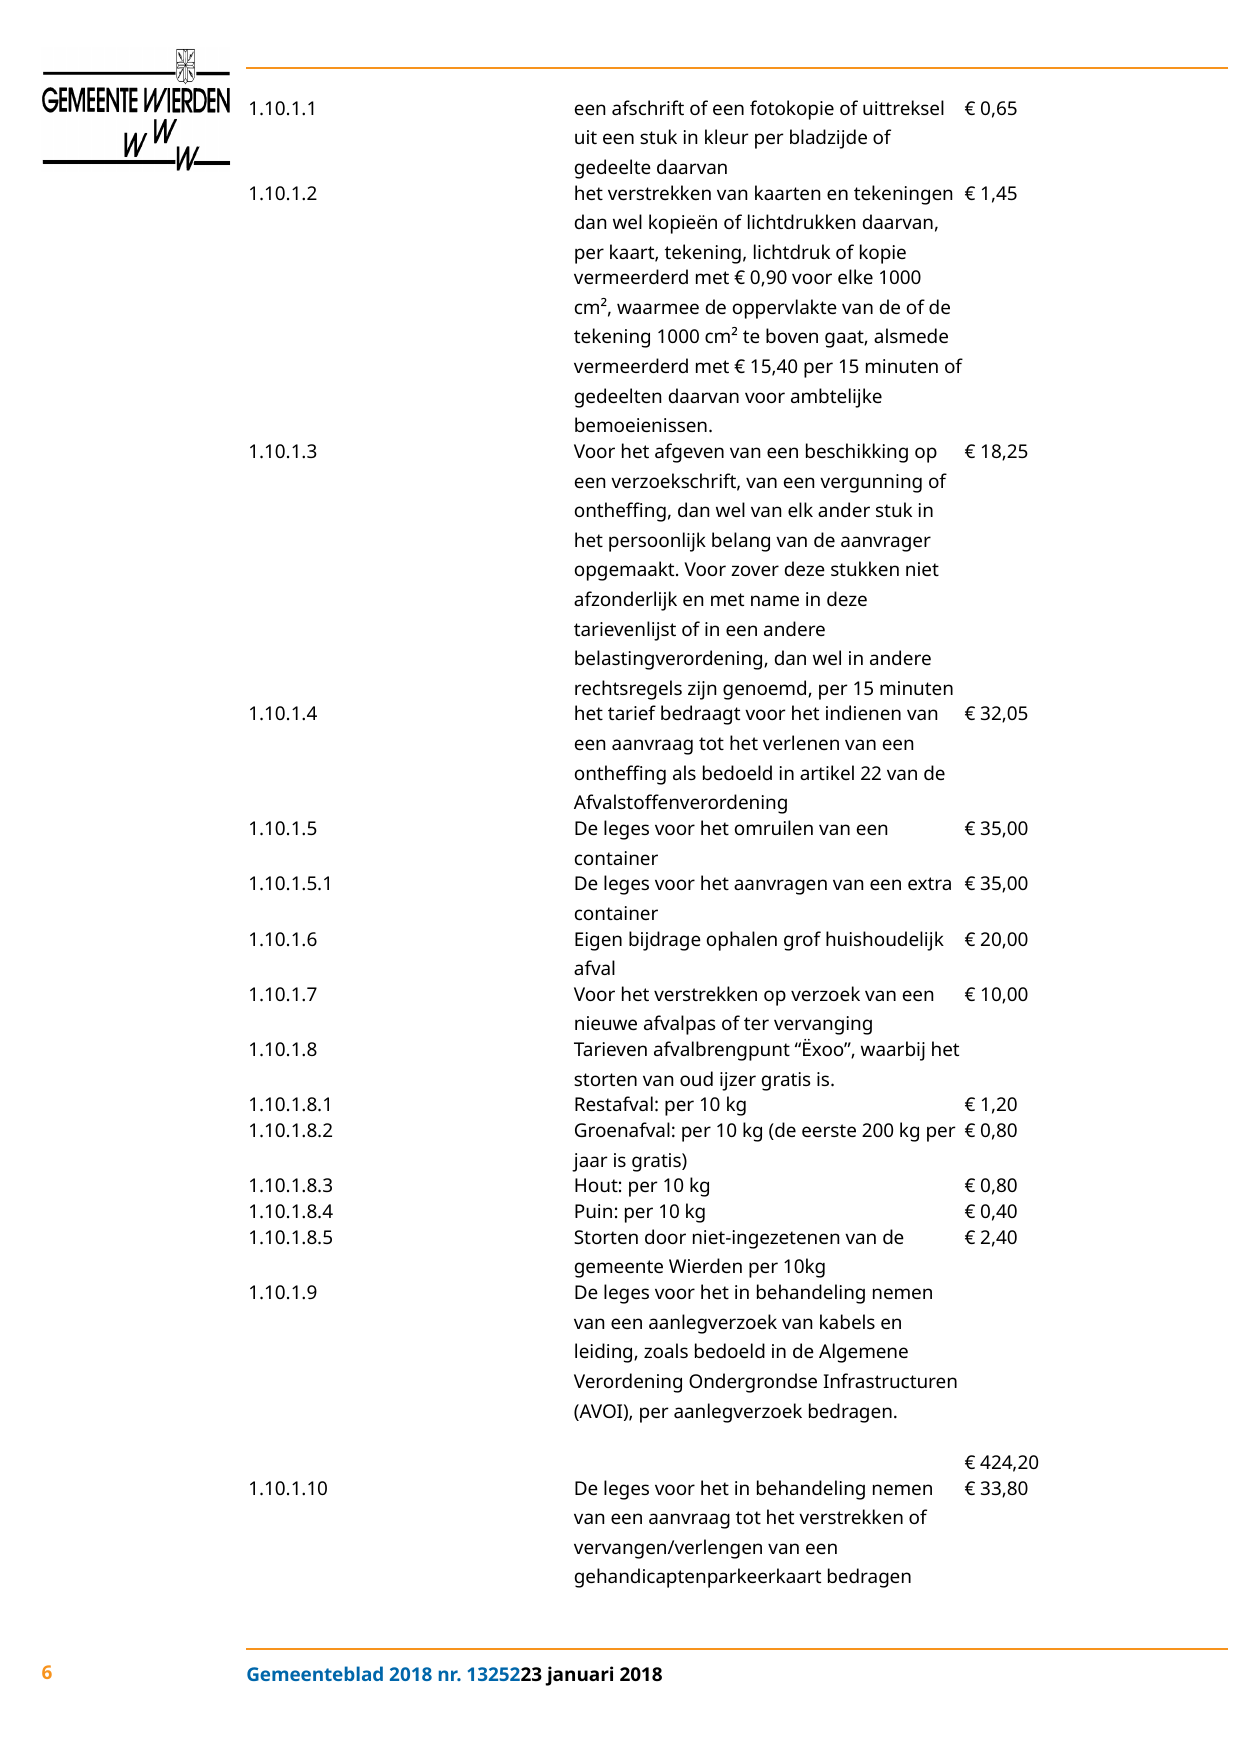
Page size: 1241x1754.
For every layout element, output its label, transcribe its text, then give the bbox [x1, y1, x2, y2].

table_cell [248, 1424, 574, 1449]
table_cell [248, 1449, 574, 1475]
table_cell 1.10.1.5.1 [248, 870, 574, 926]
table_cell [248, 265, 574, 438]
table_cell Restafval: per 10 kg [574, 1092, 964, 1117]
table_cell Hout: per 10 kg [574, 1173, 964, 1198]
table_cell € 18,25 [964, 438, 1152, 701]
table_cell € 1,45 [964, 180, 1152, 264]
table_cell 1.10.1.8.5 [248, 1224, 574, 1279]
picture [41, 47, 231, 172]
table_cell € 424,20 [964, 1449, 1152, 1475]
table_cell 1.10.1.6 [248, 926, 574, 981]
table_cell € 10,00 [964, 981, 1152, 1036]
table_cell De leges voor het omruilen van een container [574, 815, 964, 870]
table_cell De leges voor het in behandeling nemen van een aanvraag tot het verstrekken of vervangen/verlengen van een gehandicaptenparkeerkaart bedragen [574, 1475, 964, 1589]
table_cell € 35,00 [964, 815, 1152, 870]
table_cell Groenafval: per 10 kg (de eerste 200 kg per jaar is gratis) [574, 1118, 964, 1173]
table_cell 1.10.1.10 [248, 1475, 574, 1589]
table_cell € 0,80 [964, 1173, 1152, 1198]
table_cell € 2,40 [964, 1224, 1152, 1279]
table_cell [964, 1424, 1152, 1449]
table_cell 1.10.1.4 [248, 701, 574, 815]
table_cell € 0,40 [964, 1199, 1152, 1224]
table_cell [964, 1036, 1152, 1092]
table_cell Storten door niet-ingezetenen van de gemeente Wierden per 10kg [574, 1224, 964, 1279]
table_cell 1.10.1.8.4 [248, 1199, 574, 1224]
table_cell 1.10.1.1 [248, 95, 574, 180]
table_cell 1.10.1.2 [248, 180, 574, 264]
table_cell De leges voor het aanvragen van een extra container [574, 870, 964, 926]
table_cell het verstrekken van kaarten en tekeningen dan wel kopieën of lichtdrukken daarvan, per kaart, tekening, lichtdruk of kopie [574, 180, 964, 264]
table_cell € 32,05 [964, 701, 1152, 815]
table_cell [964, 1280, 1152, 1423]
table_cell 1.10.1.8.3 [248, 1173, 574, 1198]
table_cell € 35,00 [964, 870, 1152, 926]
table_cell Voor het verstrekken op verzoek van een nieuwe afvalpas of ter vervanging [574, 981, 964, 1036]
table_cell De leges voor het in behandeling nemen van een aanlegverzoek van kabels en leiding, zoals bedoeld in de Algemene Verordening Ondergrondse Infrastructuren (AVOI), per aanlegverzoek bedragen. [574, 1280, 964, 1423]
table_cell 1.10.1.5 [248, 815, 574, 870]
table_cell 1.10.1.7 [248, 981, 574, 1036]
table_cell € 0,65 [964, 95, 1152, 180]
table_cell 1.10.1.8 [248, 1036, 574, 1092]
table_cell € 0,80 [964, 1118, 1152, 1173]
table_cell Puin: per 10 kg [574, 1199, 964, 1224]
table_cell 1.10.1.8.2 [248, 1118, 574, 1173]
table_cell 1.10.1.3 [248, 438, 574, 701]
table_cell € 1,20 [964, 1092, 1152, 1117]
table_cell vermeerderd met € 0,90 voor elke 1000 cm², waarmee de oppervlakte van de of de tekening 1000 cm² te boven gaat, alsmede vermeerderd met € 15,40 per 15 minuten of gedeelten daarvan voor ambtelijke bemoeienissen. [574, 265, 964, 438]
table_cell [964, 265, 1152, 438]
table_cell [574, 1424, 964, 1449]
table_cell het tarief bedraagt voor het indienen van een aanvraag tot het verlenen van een ontheffing als bedoeld in artikel 22 van de Afvalstoffenverordening [574, 701, 964, 815]
table_cell [574, 1449, 964, 1475]
table_cell een afschrift of een fotokopie of uittreksel uit een stuk in kleur per bladzijde of gedeelte daarvan [574, 95, 964, 180]
table_cell Eigen bijdrage ophalen grof huishoudelijk afval [574, 926, 964, 981]
table_cell Voor het afgeven van een beschikking op een verzoekschrift, van een vergunning of ontheffing, dan wel van elk ander stuk in het persoonlijk belang van de aanvrager opgemaakt. Voor zover deze stukken niet afzonderlijk en met name in deze tarievenlijst of in een andere belastingverordening, dan wel in andere rechtsregels zijn genoemd, per 15 minuten [574, 438, 964, 701]
table_cell € 20,00 [964, 926, 1152, 981]
table_cell Tarieven afvalbrengpunt “Ëxoo”, waarbij het storten van oud ijzer gratis is. [574, 1036, 964, 1092]
table_cell € 33,80 [964, 1475, 1152, 1589]
table_cell 1.10.1.8.1 [248, 1092, 574, 1117]
table_cell 1.10.1.9 [248, 1280, 574, 1423]
